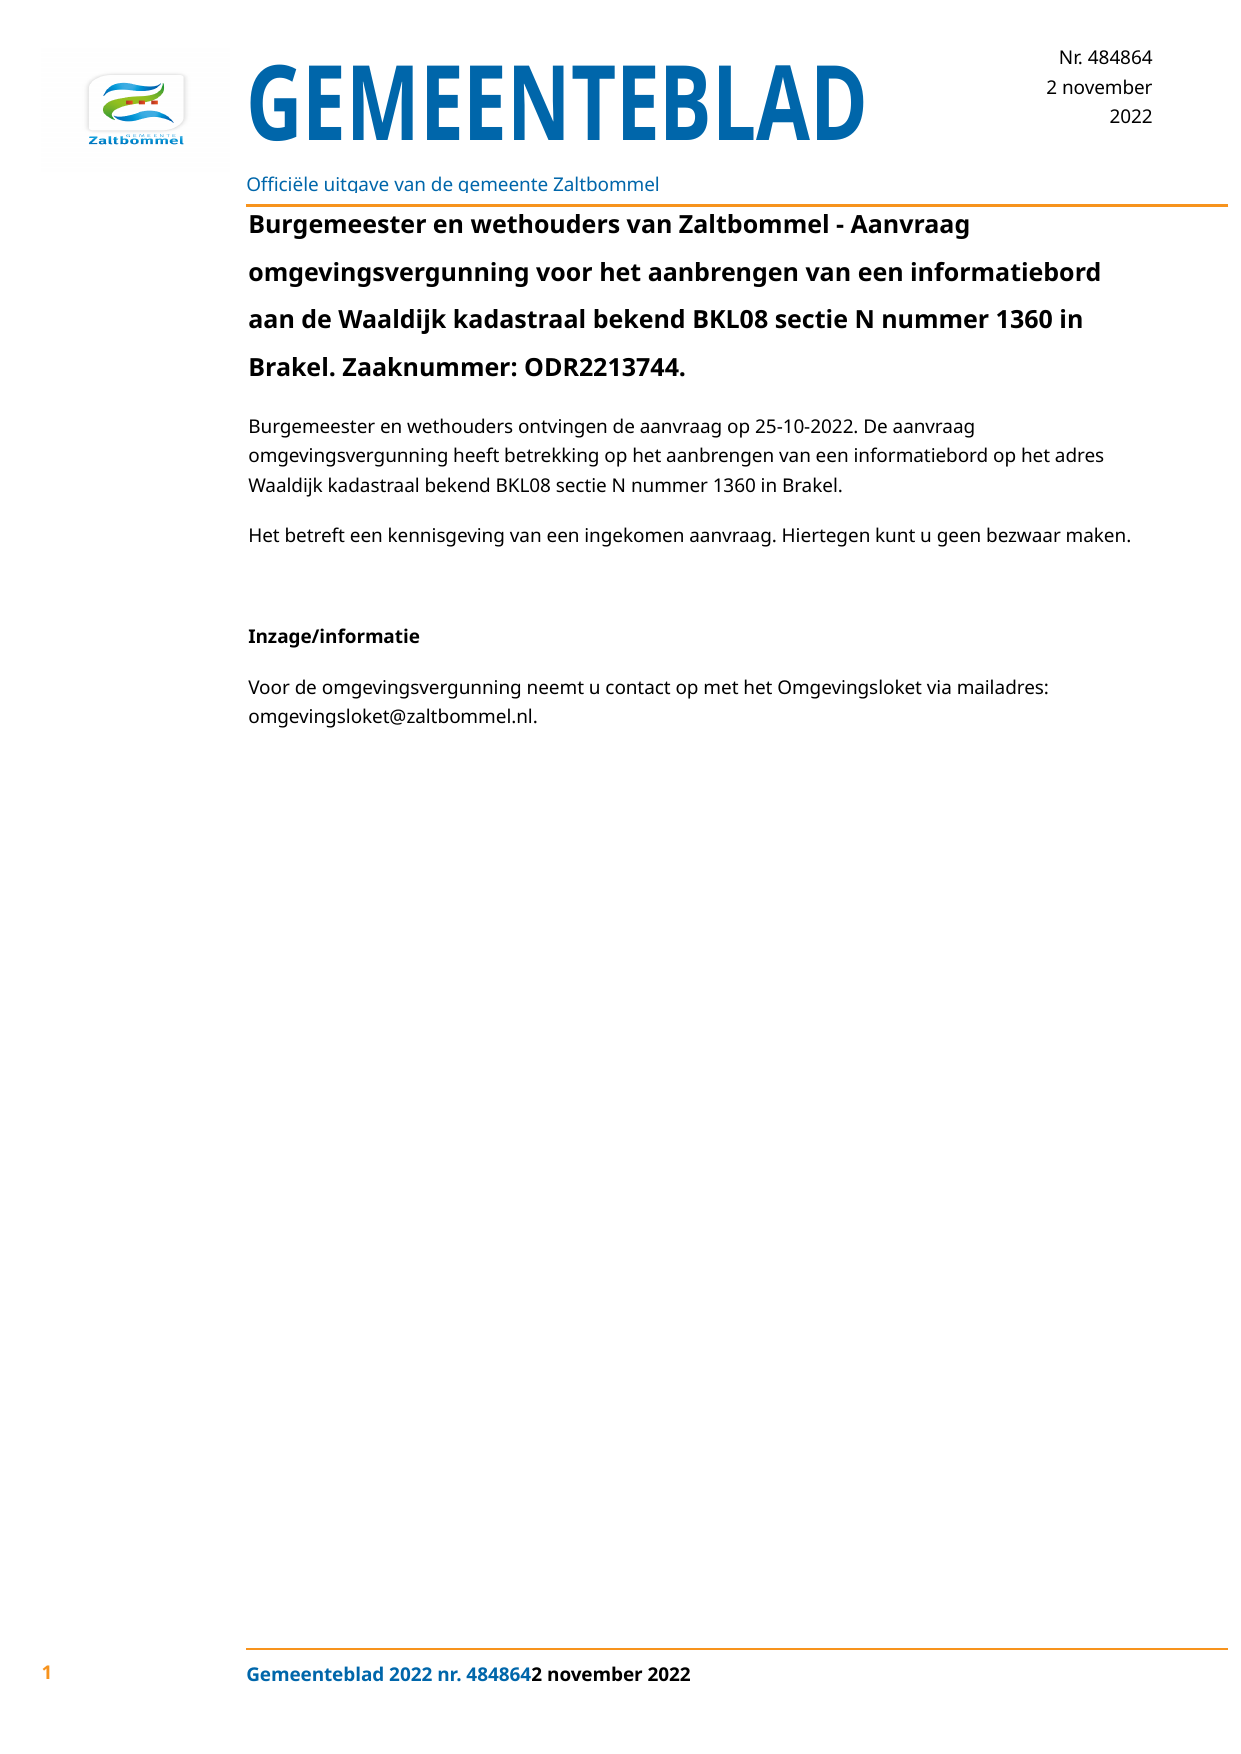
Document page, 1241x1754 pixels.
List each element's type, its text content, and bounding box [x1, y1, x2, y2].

text Het betreft een kennisgeving van een ingekomen aanvraag. Hiertegen kunt u geen bezwaar maken. [248, 523, 1152, 548]
text Inzage/informatie [248, 623, 1152, 649]
picture [41, 47, 231, 172]
text Burgemeester en wethouders ontvingen de aanvraag op 25-10-2022. De aanvraag omgevingsvergunning heeft betrekking op het aanbrengen van een informatiebord op het adres Waaldijk kadastraal bekend BKL08 sectie N nummer 1360 in Brakel. [248, 413, 1152, 498]
text Burgemeester en wethouders van Zaltbommel - Aanvraag omgevingsvergunning voor het aanbrengen van een informatiebord aan de Waaldijk kadastraal bekend BKL08 sectie N nummer 1360 in Brakel. Zaaknummer: ODR2213744. [248, 207, 1152, 384]
text Voor de omgevingsvergunning neemt u contact op met het Omgevingsloket via mailadres: omgevingsloket@zaltbommel.nl. [248, 674, 1152, 729]
